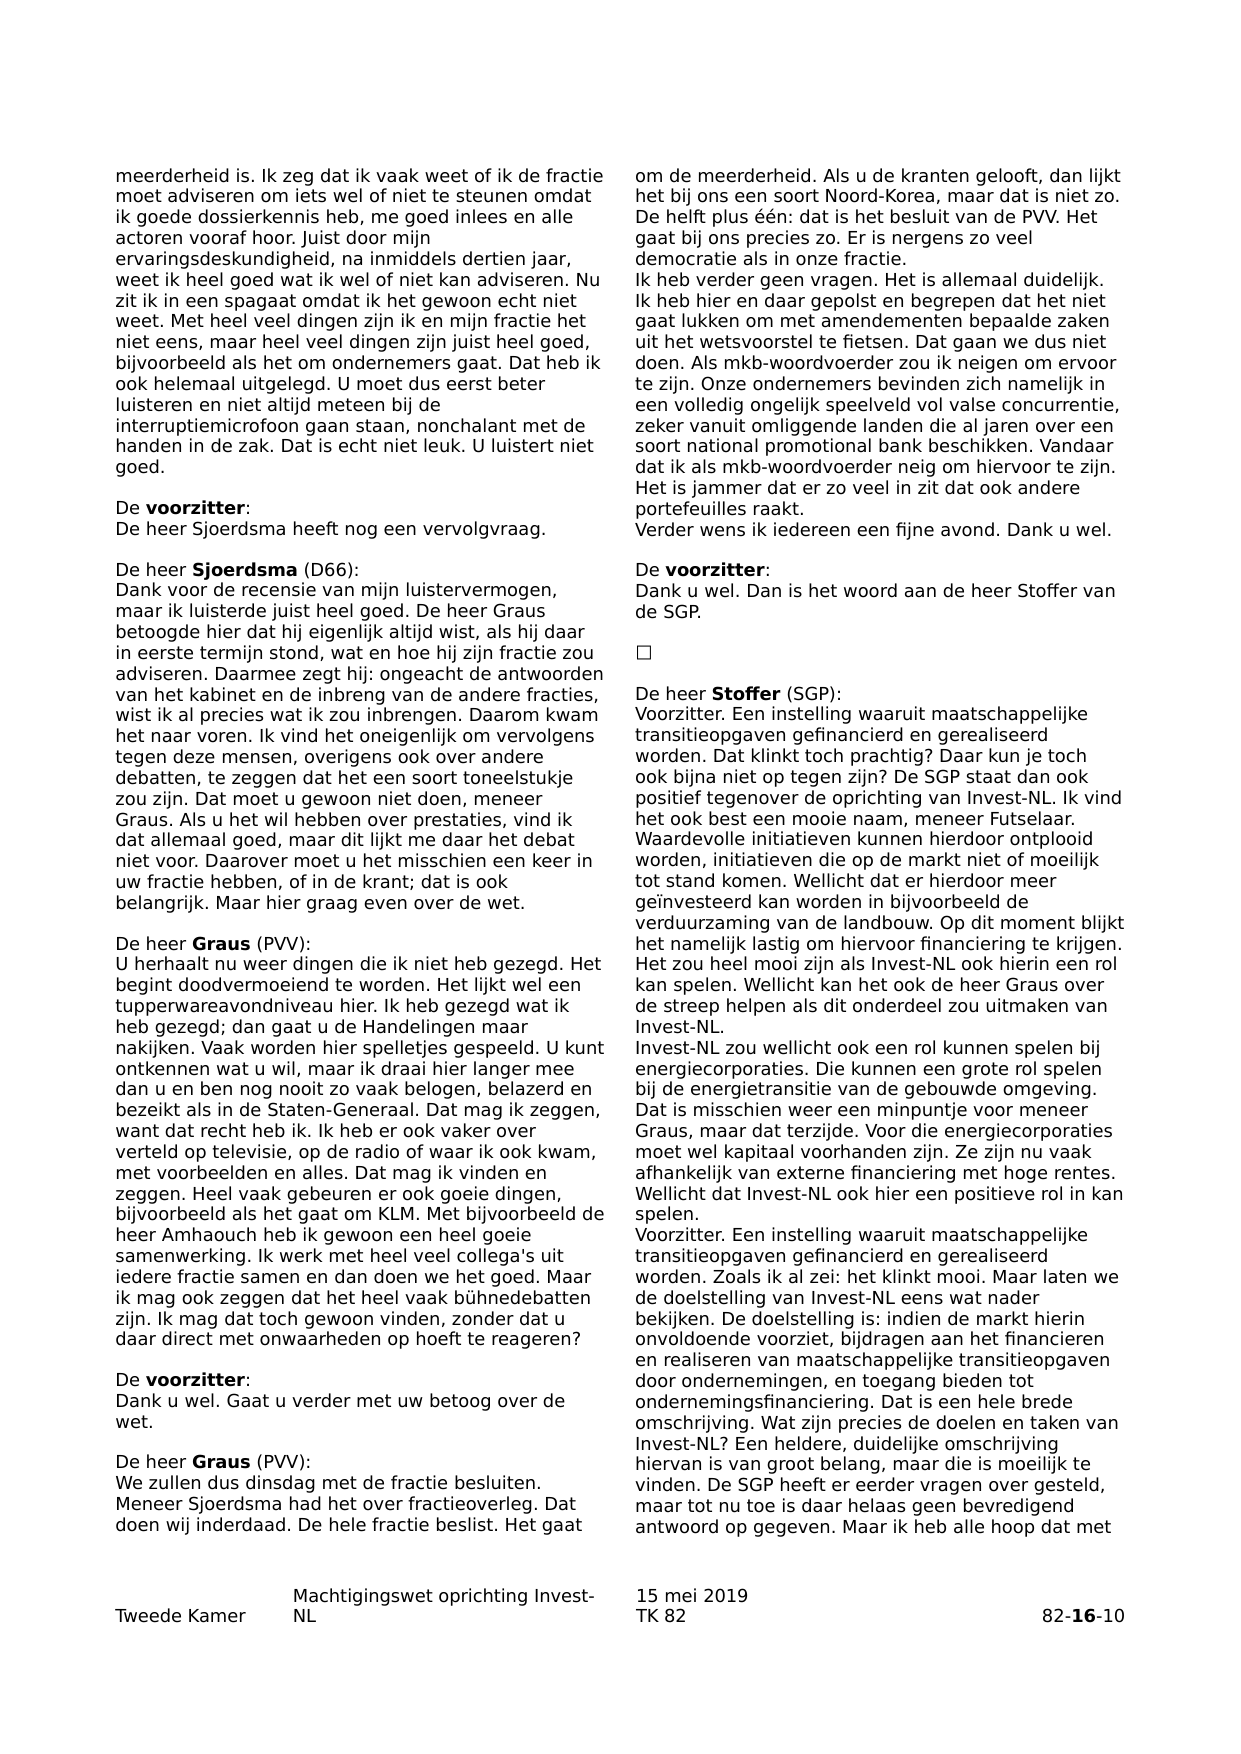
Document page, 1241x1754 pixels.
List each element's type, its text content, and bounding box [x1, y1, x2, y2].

text Ik heb verder geen vragen. Het is allemaal duidelijk. Ik heb hier en daar gepolst en begrepen dat het niet gaat lukken om met amendementen bepaalde zaken uit het wetsvoorstel te fietsen. Dat gaan we dus niet doen. Als mkb-woordvoerder zou ik neigen om ervoor te zijn. Onze ondernemers bevinden zich namelijk in een volledig ongelijk speelveld vol valse concurrentie, zeker vanuit omliggende landen die al jaren over een soort national promotional bank beschikken. Vandaar dat ik als mkb-woordvoerder neig om hiervoor te zijn. Het is jammer dat er zo veel in zit dat ook andere portefeuilles raakt. [635, 269, 1125, 519]
text De voorzitter: [115, 1370, 605, 1391]
text De voorzitter: [115, 498, 605, 518]
text De heer Sjoerdsma heeft nog een vervolgvraag. [115, 518, 605, 539]
text om de meerderheid. Als u de kranten gelooft, dan lijkt het bij ons een soort Noord-Korea, maar dat is niet zo. De helft plus één: dat is het besluit van de PVV. Het gaat bij ons precies zo. Er is nergens zo veel democratie als in onze fractie. [635, 165, 1125, 269]
text U herhaalt nu weer dingen die ik niet heb gezegd. Het begint doodvermoeiend te worden. Het lijkt wel een tupperwareavondniveau hier. Ik heb gezegd wat ik heb gezegd; dan gaat u de Handelingen maar nakijken. Vaak worden hier spelletjes gespeeld. U kunt ontkennen wat u wil, maar ik draai hier langer mee dan u en ben nog nooit zo vaak belogen, belazerd en bezeikt als in de Staten-Generaal. Dat mag ik zeggen, want dat recht heb ik. Ik heb er ook vaker over verteld op televisie, op de radio of waar ik ook kwam, met voorbeelden en alles. Dat mag ik vinden en zeggen. Heel vaak gebeuren er ook goeie dingen, bijvoorbeeld als het gaat om KLM. Met bijvoorbeeld de heer Amhaouch heb ik gewoon een heel goeie samenwerking. Ik werk met heel veel collega's uit iedere fractie samen en dan doen we het goed. Maar ik mag ook zeggen dat het heel vaak bühnedebatten zijn. Ik mag dat toch gewoon vinden, zonder dat u daar direct met onwaarheden op hoeft te reageren? [115, 954, 605, 1350]
text meerderheid is. Ik zeg dat ik vaak weet of ik de fractie moet adviseren om iets wel of niet te steunen omdat ik goede dossierkennis heb, me goed inlees en alle actoren vooraf hoor. Juist door mijn ervaringsdeskundigheid, na inmiddels dertien jaar, weet ik heel goed wat ik wel of niet kan adviseren. Nu zit ik in een spagaat omdat ik het gewoon echt niet weet. Met heel veel dingen zijn ik en mijn fractie het niet eens, maar heel veel dingen zijn juist heel goed, bijvoorbeeld als het om ondernemers gaat. Dat heb ik ook helemaal uitgelegd. U moet dus eerst beter luisteren en niet altijd meteen bij de interruptiemicrofoon gaan staan, nonchalant met de handen in de zak. Dat is echt niet leuk. U luistert niet goed. [115, 165, 605, 478]
text Dank u wel. Dan is het woord aan de heer Stoffer van de SGP. [635, 581, 1125, 623]
text De voorzitter: [635, 560, 1125, 581]
text Dank u wel. Gaat u verder met uw betoog over de wet. [115, 1391, 605, 1432]
text Voorzitter. Een instelling waaruit maatschappelijke transitieopgaven gefinancierd en gerealiseerd worden. Zoals ik al zei: het klinkt mooi. Maar laten we de doelstelling van Invest-NL eens wat nader bekijken. De doelstelling is: indien de markt hierin onvoldoende voorziet, bijdragen aan het financieren en realiseren van maatschappelijke transitieopgaven door ondernemingen, en toegang bieden tot ondernemingsfinanciering. Dat is een hele brede omschrijving. Wat zijn precies de doelen en taken van Invest-NL? Een heldere, duidelijke omschrijving hiervan is van groot belang, maar die is moeilijk te vinden. De SGP heeft er eerder vragen over gesteld, maar tot nu toe is daar helaas geen bevredigend antwoord op gegeven. Maar ik heb alle hoop dat met [635, 1225, 1125, 1537]
text De heer Stoffer (SGP): [635, 683, 1125, 704]
text De heer Graus (PVV): [115, 1452, 605, 1473]
text De heer Graus (PVV): [115, 933, 605, 954]
text Verder wens ik iedereen een fijne avond. Dank u wel. [635, 519, 1125, 540]
text ⬜ [635, 643, 1125, 663]
text We zullen dus dinsdag met de fractie besluiten. Meneer Sjoerdsma had het over fractieoverleg. Dat doen wij inderdaad. De hele fractie beslist. Het gaat [115, 1473, 605, 1536]
text Invest-NL zou wellicht ook een rol kunnen spelen bij energiecorporaties. Die kunnen een grote rol spelen bij de energietransitie van de gebouwde omgeving. Dat is misschien weer een minpuntje voor meneer Graus, maar dat terzijde. Voor die energiecorporaties moet wel kapitaal voorhanden zijn. Ze zijn nu vaak afhankelijk van externe financiering met hoge rentes. Wellicht dat Invest-NL ook hier een positieve rol in kan spelen. [635, 1037, 1125, 1225]
text De heer Sjoerdsma (D66): [115, 559, 605, 580]
text Dank voor de recensie van mijn luistervermogen, maar ik luisterde juist heel goed. De heer Graus betoogde hier dat hij eigenlijk altijd wist, als hij daar in eerste termijn stond, wat en hoe hij zijn fractie zou adviseren. Daarmee zegt hij: ongeacht de antwoorden van het kabinet en de inbreng van de andere fracties, wist ik al precies wat ik zou inbrengen. Daarom kwam het naar voren. Ik vind het oneigenlijk om vervolgens tegen deze mensen, overigens ook over andere debatten, te zeggen dat het een soort toneelstukje zou zijn. Dat moet u gewoon niet doen, meneer Graus. Als u het wil hebben over prestaties, vind ik dat allemaal goed, maar dit lijkt me daar het debat niet voor. Daarover moet u het misschien een keer in uw fractie hebben, of in de krant; dat is ook belangrijk. Maar hier graag even over de wet. [115, 580, 605, 913]
text Voorzitter. Een instelling waaruit maatschappelijke transitieopgaven gefinancierd en gerealiseerd worden. Dat klinkt toch prachtig? Daar kun je toch ook bijna niet op tegen zijn? De SGP staat dan ook positief tegenover de oprichting van Invest-NL. Ik vind het ook best een mooie naam, meneer Futselaar. Waardevolle initiatieven kunnen hierdoor ontplooid worden, initiatieven die op de markt niet of moeilijk tot stand komen. Wellicht dat er hierdoor meer geïnvesteerd kan worden in bijvoorbeeld de verduurzaming van de landbouw. Op dit moment blijkt het namelijk lastig om hiervoor financiering te krijgen. Het zou heel mooi zijn als Invest-NL ook hierin een rol kan spelen. Wellicht kan het ook de heer Graus over de streep helpen als dit onderdeel zou uitmaken van Invest-NL. [635, 704, 1125, 1037]
